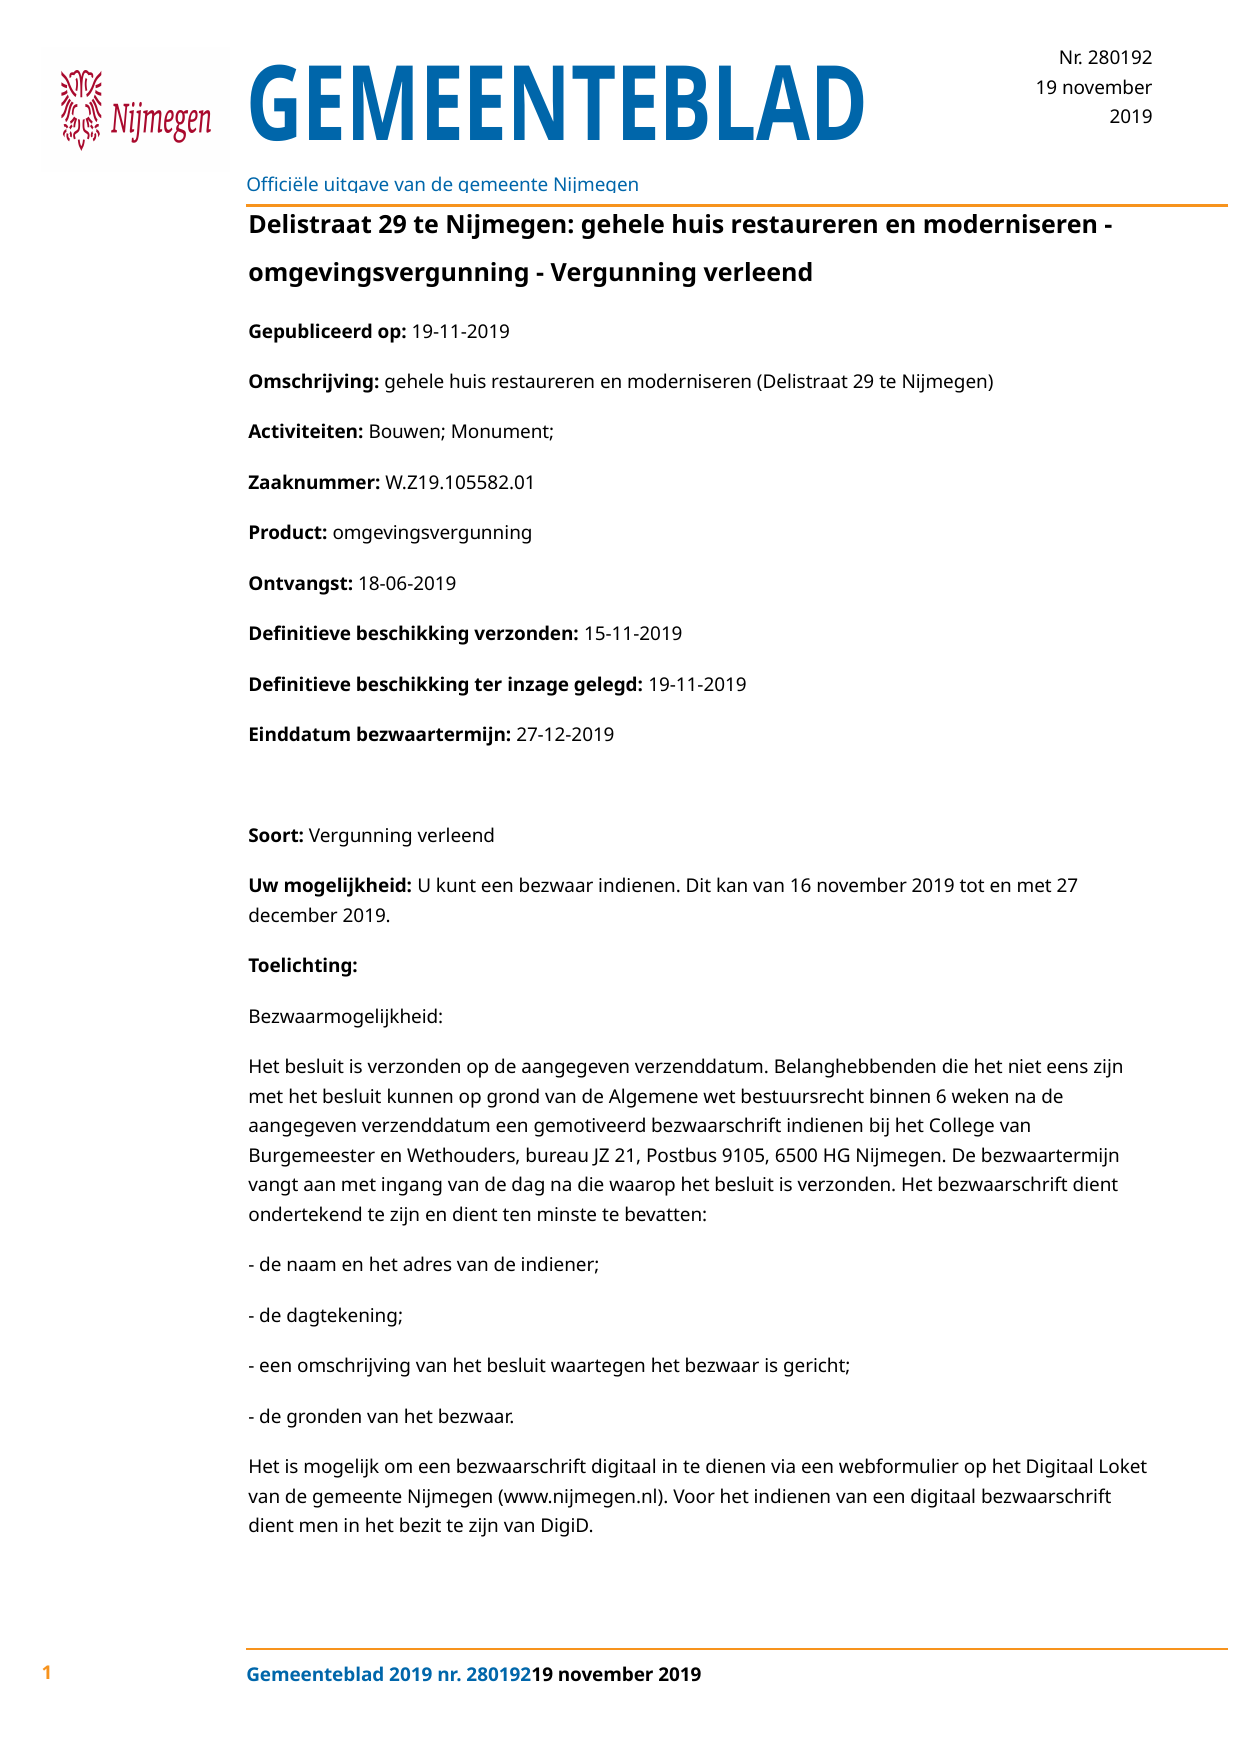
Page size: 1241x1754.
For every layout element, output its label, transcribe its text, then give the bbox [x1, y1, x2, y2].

text - de dagtekening; [248, 1302, 1152, 1328]
text Definitieve beschikking ter inzage gelegd: 19-11-2019 [248, 671, 1152, 697]
text Zaaknummer: W.Z19.105582.01 [248, 469, 1152, 495]
text - een omschrijving van het besluit waartegen het bezwaar is gericht; [248, 1352, 1152, 1378]
text Uw mogelijkheid: U kunt een bezwaar indienen. Dit kan van 16 november 2019 tot en met 27 december 2019. [248, 872, 1152, 928]
text Het besluit is verzonden op de aangegeven verzenddatum. Belanghebbenden die het niet eens zijn met het besluit kunnen op grond van de Algemene wet bestuursrecht binnen 6 weken na de aangegeven verzenddatum een gemotiveerd bezwaarschrift indienen bij het College van Burgemeester en Wethouders, bureau JZ 21, Postbus 9105, 6500 HG Nijmegen. De bezwaartermijn vangt aan met ingang van de dag na die waarop het besluit is verzonden. Het bezwaarschrift dient ondertekend te zijn en dient ten minste te bevatten: [248, 1053, 1152, 1227]
text Gepubliceerd op: 19-11-2019 [248, 318, 1152, 344]
picture [41, 47, 231, 172]
text Omschrijving: gehele huis restaureren en moderniseren (Delistraat 29 te Nijmegen) [248, 368, 1152, 394]
text - de naam en het adres van de indiener; [248, 1252, 1152, 1277]
text Het is mogelijk om een bezwaarschrift digitaal in te dienen via een webformulier op het Digitaal Loket van de gemeente Nijmegen (www.nijmegen.nl). Voor het indienen van een digitaal bezwaarschrift dient men in het bezit te zijn van DigiD. [248, 1453, 1152, 1538]
text Toelichting: [248, 952, 1152, 978]
text Activiteiten: Bouwen; Monument; [248, 419, 1152, 444]
text Delistraat 29 te Nijmegen: gehele huis restaureren en moderniseren - omgevingsvergunning - Vergunning verleend [248, 207, 1152, 288]
text Definitieve beschikking verzonden: 15-11-2019 [248, 620, 1152, 646]
text Product: omgevingsvergunning [248, 519, 1152, 545]
text Bezwaarmogelijkheid: [248, 1003, 1152, 1029]
text Einddatum bezwaartermijn: 27-12-2019 [248, 721, 1152, 747]
text Ontvangst: 18-06-2019 [248, 570, 1152, 596]
text - de gronden van het bezwaar. [248, 1403, 1152, 1429]
text Soort: Vergunning verleend [248, 822, 1152, 848]
